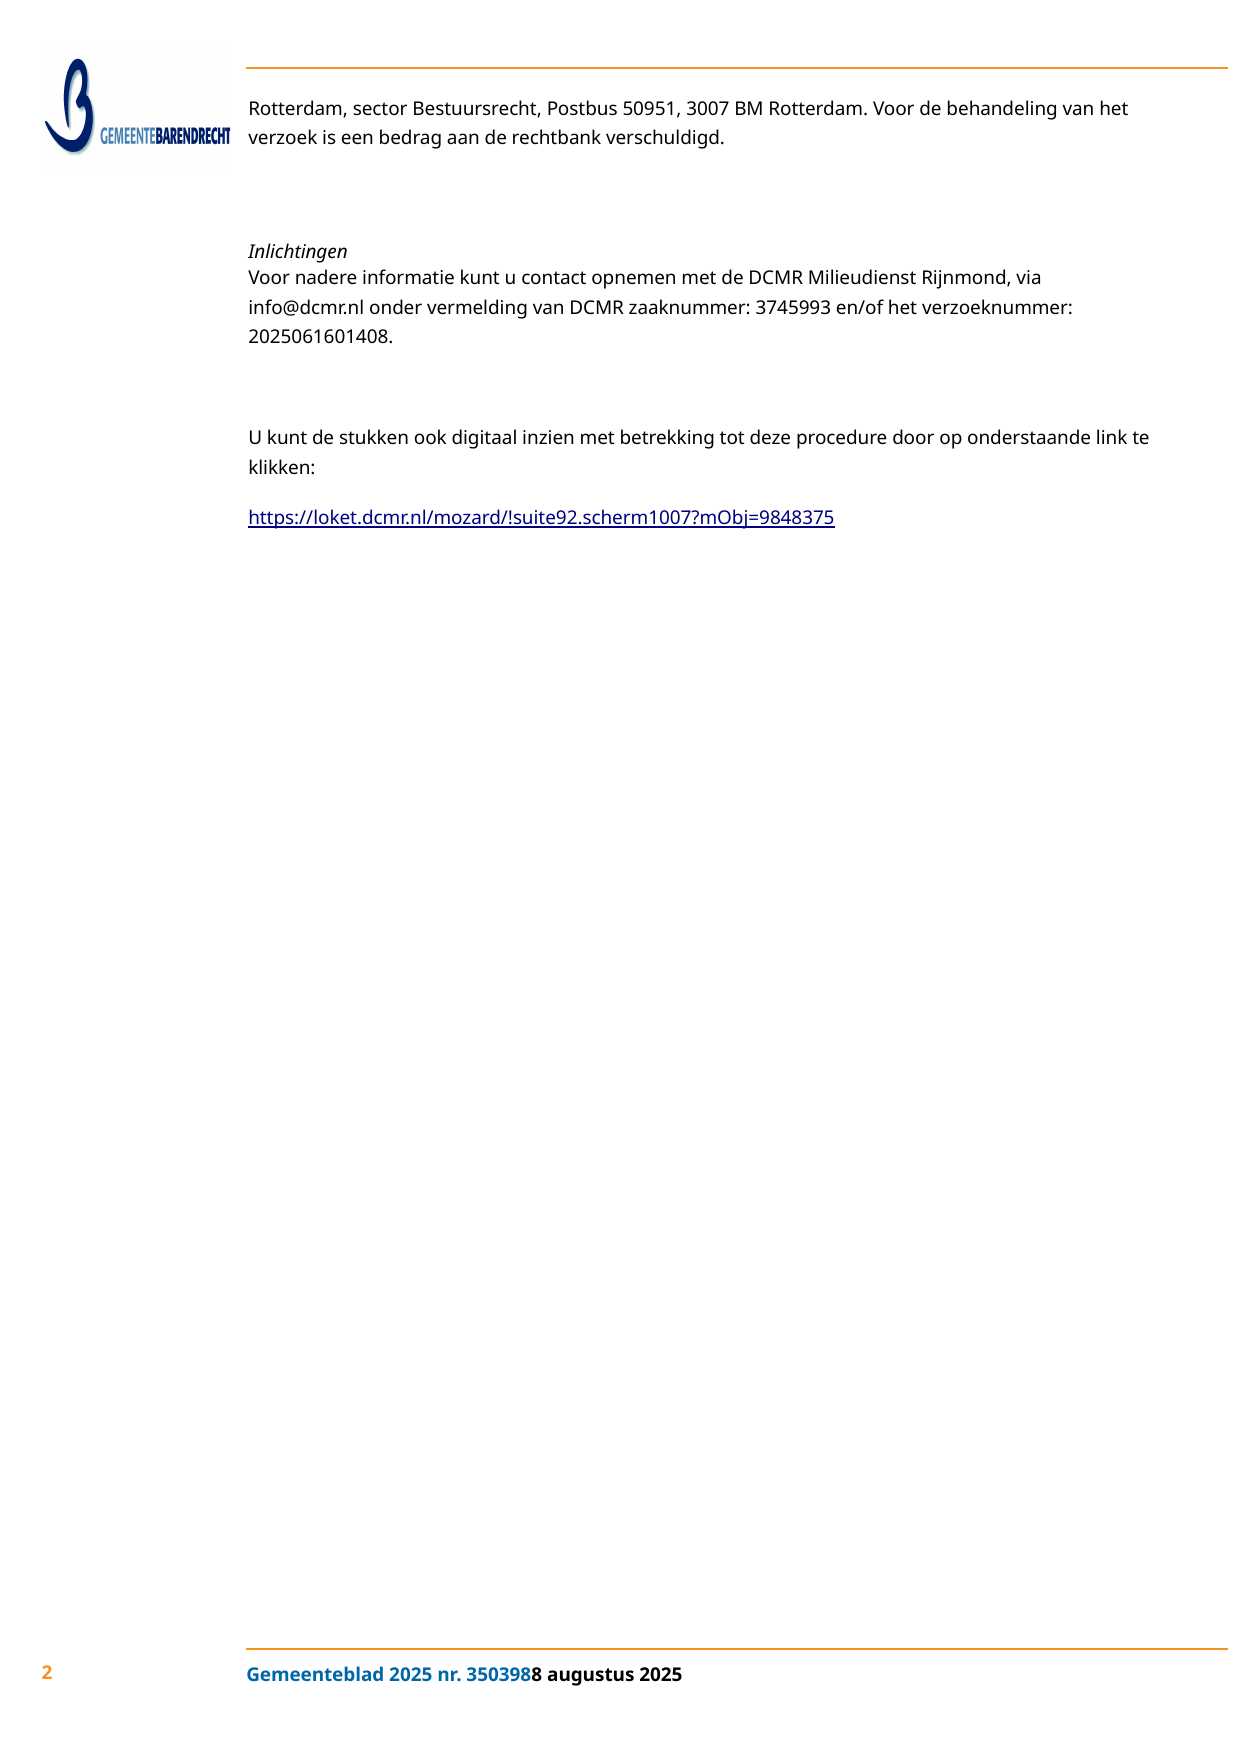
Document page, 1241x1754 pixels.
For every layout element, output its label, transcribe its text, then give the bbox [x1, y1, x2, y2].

picture [41, 47, 231, 172]
text Rotterdam, sector Bestuursrecht, Postbus 50951, 3007 BM Rotterdam. Voor de behandeling van het verzoek is een bedrag aan de rechtbank verschuldigd. [248, 95, 1152, 150]
text U kunt de stukken ook digitaal inzien met betrekking tot deze procedure door op onderstaande link te klikken: [248, 424, 1152, 480]
text https://loket.dcmr.nl/mozard/!suite92.scherm1007?mObj=9848375 [248, 504, 1152, 530]
text Voor nadere informatie kunt u contact opnemen met de DCMR Milieudienst Rijnmond, via info@dcmr.nl onder vermelding van DCMR zaaknummer: 3745993 en/of het verzoeknummer: 2025061601408. [248, 264, 1152, 349]
text Inlichtingen [248, 239, 1152, 264]
